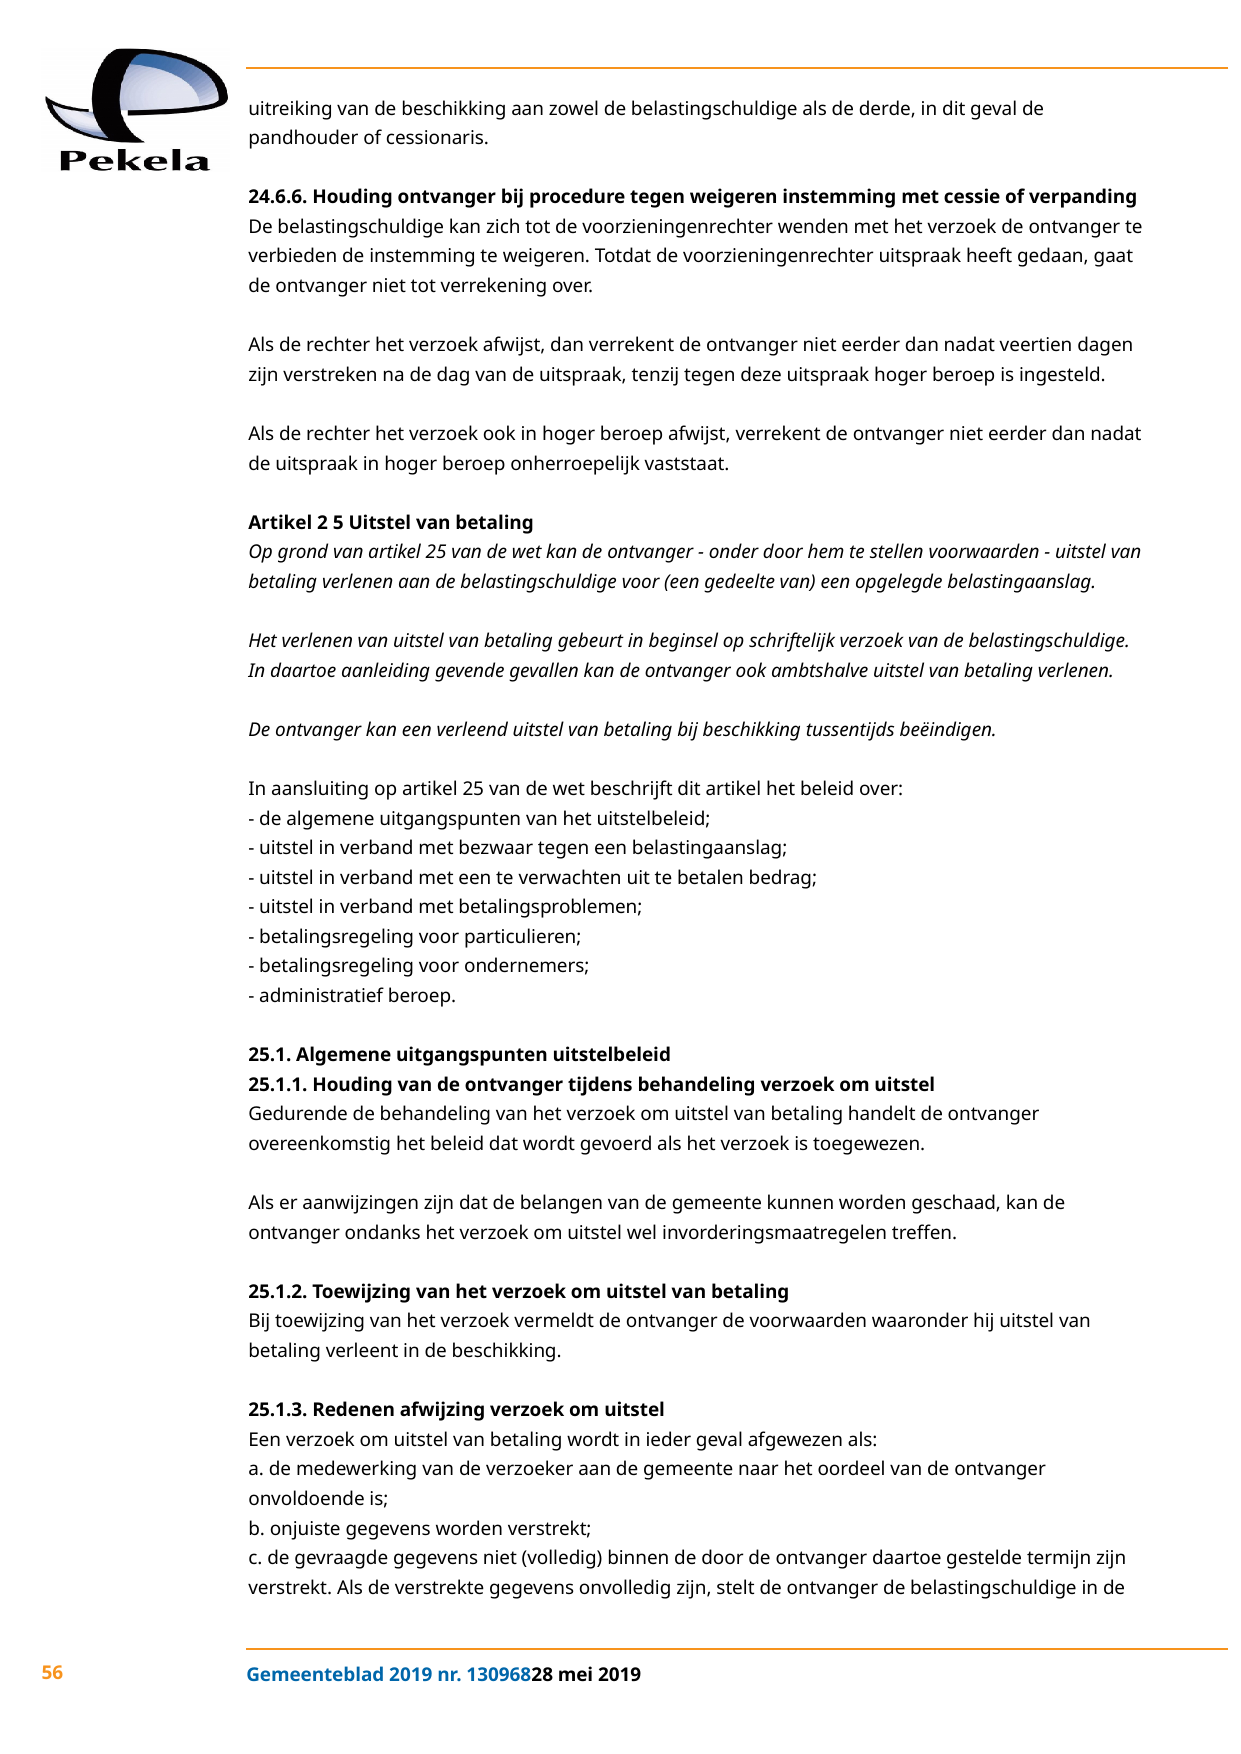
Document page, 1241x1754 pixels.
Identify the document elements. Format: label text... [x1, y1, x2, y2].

text c. de gevraagde gegevens niet (volledig) binnen de door de ontvanger daartoe gestelde termijn zijn verstrekt. Als de verstrekte gegevens onvolledig zijn, stelt de ontvanger de belastingschuldige in de [248, 1544, 1152, 1600]
text a. de medewerking van de verzoeker aan de gemeente naar het oordeel van de ontvanger onvoldoende is; [248, 1456, 1152, 1511]
text 25.1. Algemene uitgangspunten uitstelbeleid [248, 1041, 1152, 1067]
text - uitstel in verband met betalingsproblemen; [248, 893, 1152, 919]
text Artikel 2 5 Uitstel van betaling [248, 509, 1152, 535]
picture [41, 47, 231, 172]
text Als er aanwijzingen zijn dat de belangen van de gemeente kunnen worden geschaad, kan de ontvanger ondanks het verzoek om uitstel wel invorderingsmaatregelen treffen. [248, 1189, 1152, 1245]
text 25.1.2. Toewijzing van het verzoek om uitstel van betaling [248, 1278, 1152, 1304]
text De ontvanger kan een verleend uitstel van betaling bij beschikking tussentijds beëindigen. [248, 716, 1152, 742]
text Op grond van artikel 25 van de wet kan de ontvanger - onder door hem te stellen voorwaarden - uitstel van betaling verlenen aan de belastingschuldige voor (een gedeelte van) een opgelegde belastingaanslag. [248, 538, 1152, 594]
text - uitstel in verband met bezwaar tegen een belastingaanslag; [248, 834, 1152, 860]
text In aansluiting op artikel 25 van de wet beschrijft dit artikel het beleid over: [248, 775, 1152, 801]
text b. onjuiste gegevens worden verstrekt; [248, 1515, 1152, 1541]
text Gedurende de behandeling van het verzoek om uitstel van betaling handelt de ontvanger overeenkomstig het beleid dat wordt gevoerd als het verzoek is toegewezen. [248, 1101, 1152, 1156]
text 25.1.3. Redenen afwijzing verzoek om uitstel [248, 1396, 1152, 1422]
text - betalingsregeling voor ondernemers; [248, 953, 1152, 978]
text Als de rechter het verzoek afwijst, dan verrekent de ontvanger niet eerder dan nadat veertien dagen zijn verstreken na de dag van de uitspraak, tenzij tegen deze uitspraak hoger beroep is ingesteld. [248, 331, 1152, 387]
text Het verlenen van uitstel van betaling gebeurt in beginsel op schriftelijk verzoek van de belastingschuldige. In daartoe aanleiding gevende gevallen kan de ontvanger ook ambtshalve uitstel van betaling verlenen. [248, 627, 1152, 683]
text Bij toewijzing van het verzoek vermeldt de ontvanger de voorwaarden waaronder hij uitstel van betaling verleent in de beschikking. [248, 1308, 1152, 1363]
text uitreiking van de beschikking aan zowel de belastingschuldige als de derde, in dit geval de pandhouder of cessionaris. [248, 95, 1152, 150]
text - de algemene uitgangspunten van het uitstelbeleid; [248, 805, 1152, 831]
text - betalingsregeling voor particulieren; [248, 923, 1152, 949]
text Als de rechter het verzoek ook in hoger beroep afwijst, verrekent de ontvanger niet eerder dan nadat de uitspraak in hoger beroep onherroepelijk vaststaat. [248, 420, 1152, 476]
text - uitstel in verband met een te verwachten uit te betalen bedrag; [248, 864, 1152, 890]
text 24.6.6. Houding ontvanger bij procedure tegen weigeren instemming met cessie of verpanding [248, 183, 1152, 209]
text De belastingschuldige kan zich tot de voorzieningenrechter wenden met het verzoek de ontvanger te verbieden de instemming te weigeren. Totdat de voorzieningenrechter uitspraak heeft gedaan, gaat de ontvanger niet tot verrekening over. [248, 213, 1152, 298]
text - administratief beroep. [248, 982, 1152, 1008]
text Een verzoek om uitstel van betaling wordt in ieder geval afgewezen als: [248, 1426, 1152, 1452]
text 25.1.1. Houding van de ontvanger tijdens behandeling verzoek om uitstel [248, 1071, 1152, 1097]
